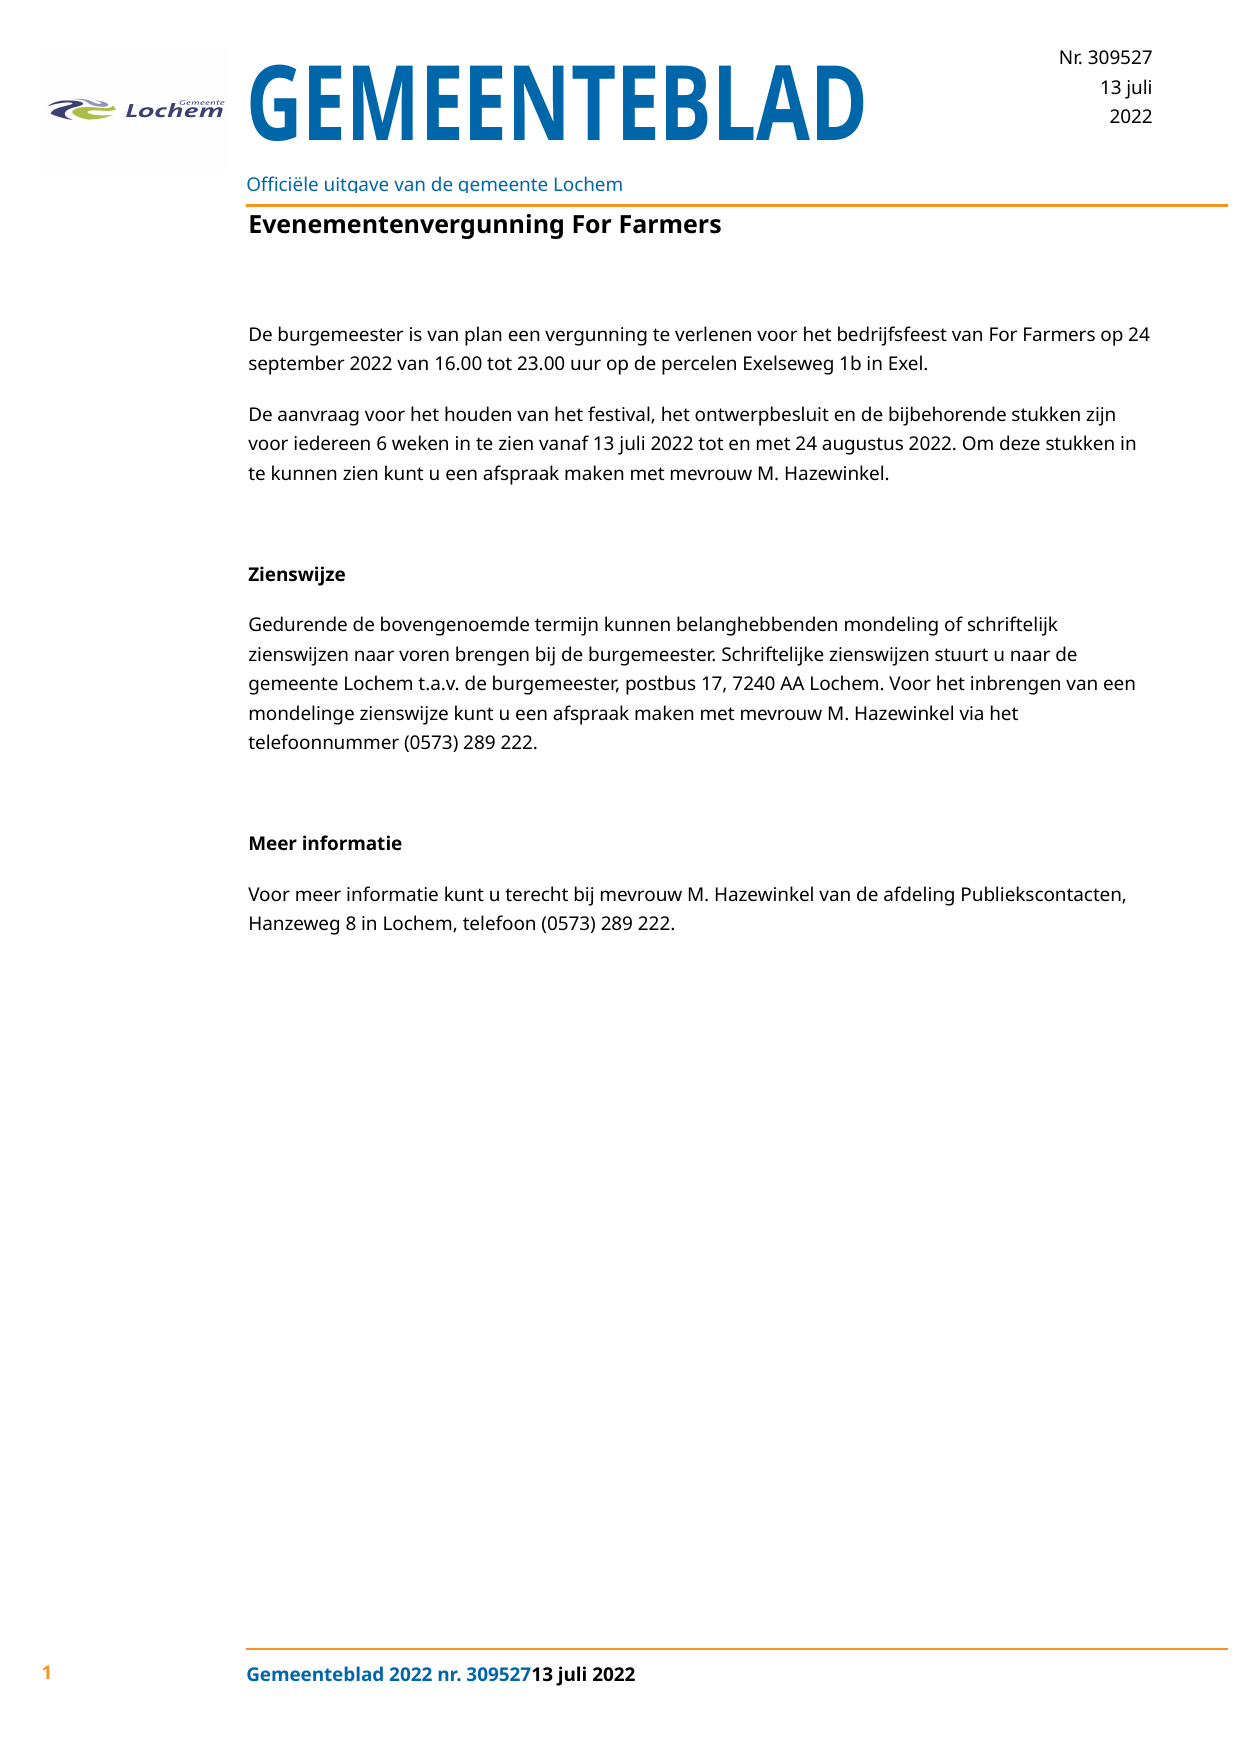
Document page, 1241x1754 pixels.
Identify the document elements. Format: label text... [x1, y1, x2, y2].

picture [41, 47, 231, 172]
text Zienswijze [248, 561, 1152, 586]
text Voor meer informatie kunt u terecht bij mevrouw M. Hazewinkel van de afdeling Publiekscontacten, Hanzeweg 8 in Lochem, telefoon (0573) 289 222. [248, 881, 1152, 936]
text Gedurende de bovengenoemde termijn kunnen belanghebbenden mondeling of schriftelijk zienswijzen naar voren brengen bij de burgemeester. Schriftelijke zienswijzen stuurt u naar de gemeente Lochem t.a.v. de burgemeester, postbus 17, 7240 AA Lochem. Voor het inbrengen van een mondelinge zienswijze kunt u een afspraak maken met mevrouw M. Hazewinkel via het telefoonnummer (0573) 289 222. [248, 611, 1152, 755]
text Evenementenvergunning For Farmers [248, 207, 1152, 241]
text De burgemeester is van plan een vergunning te verlenen voor het bedrijfsfeest van For Farmers op 24 september 2022 van 16.00 tot 23.00 uur op de percelen Exelseweg 1b in Exel. [248, 321, 1152, 376]
text Meer informatie [248, 830, 1152, 856]
text De aanvraag voor het houden van het festival, het ontwerpbesluit en de bijbehorende stukken zijn voor iedereen 6 weken in te zien vanaf 13 juli 2022 tot en met 24 augustus 2022. Om deze stukken in te kunnen zien kunt u een afspraak maken met mevrouw M. Hazewinkel. [248, 401, 1152, 486]
